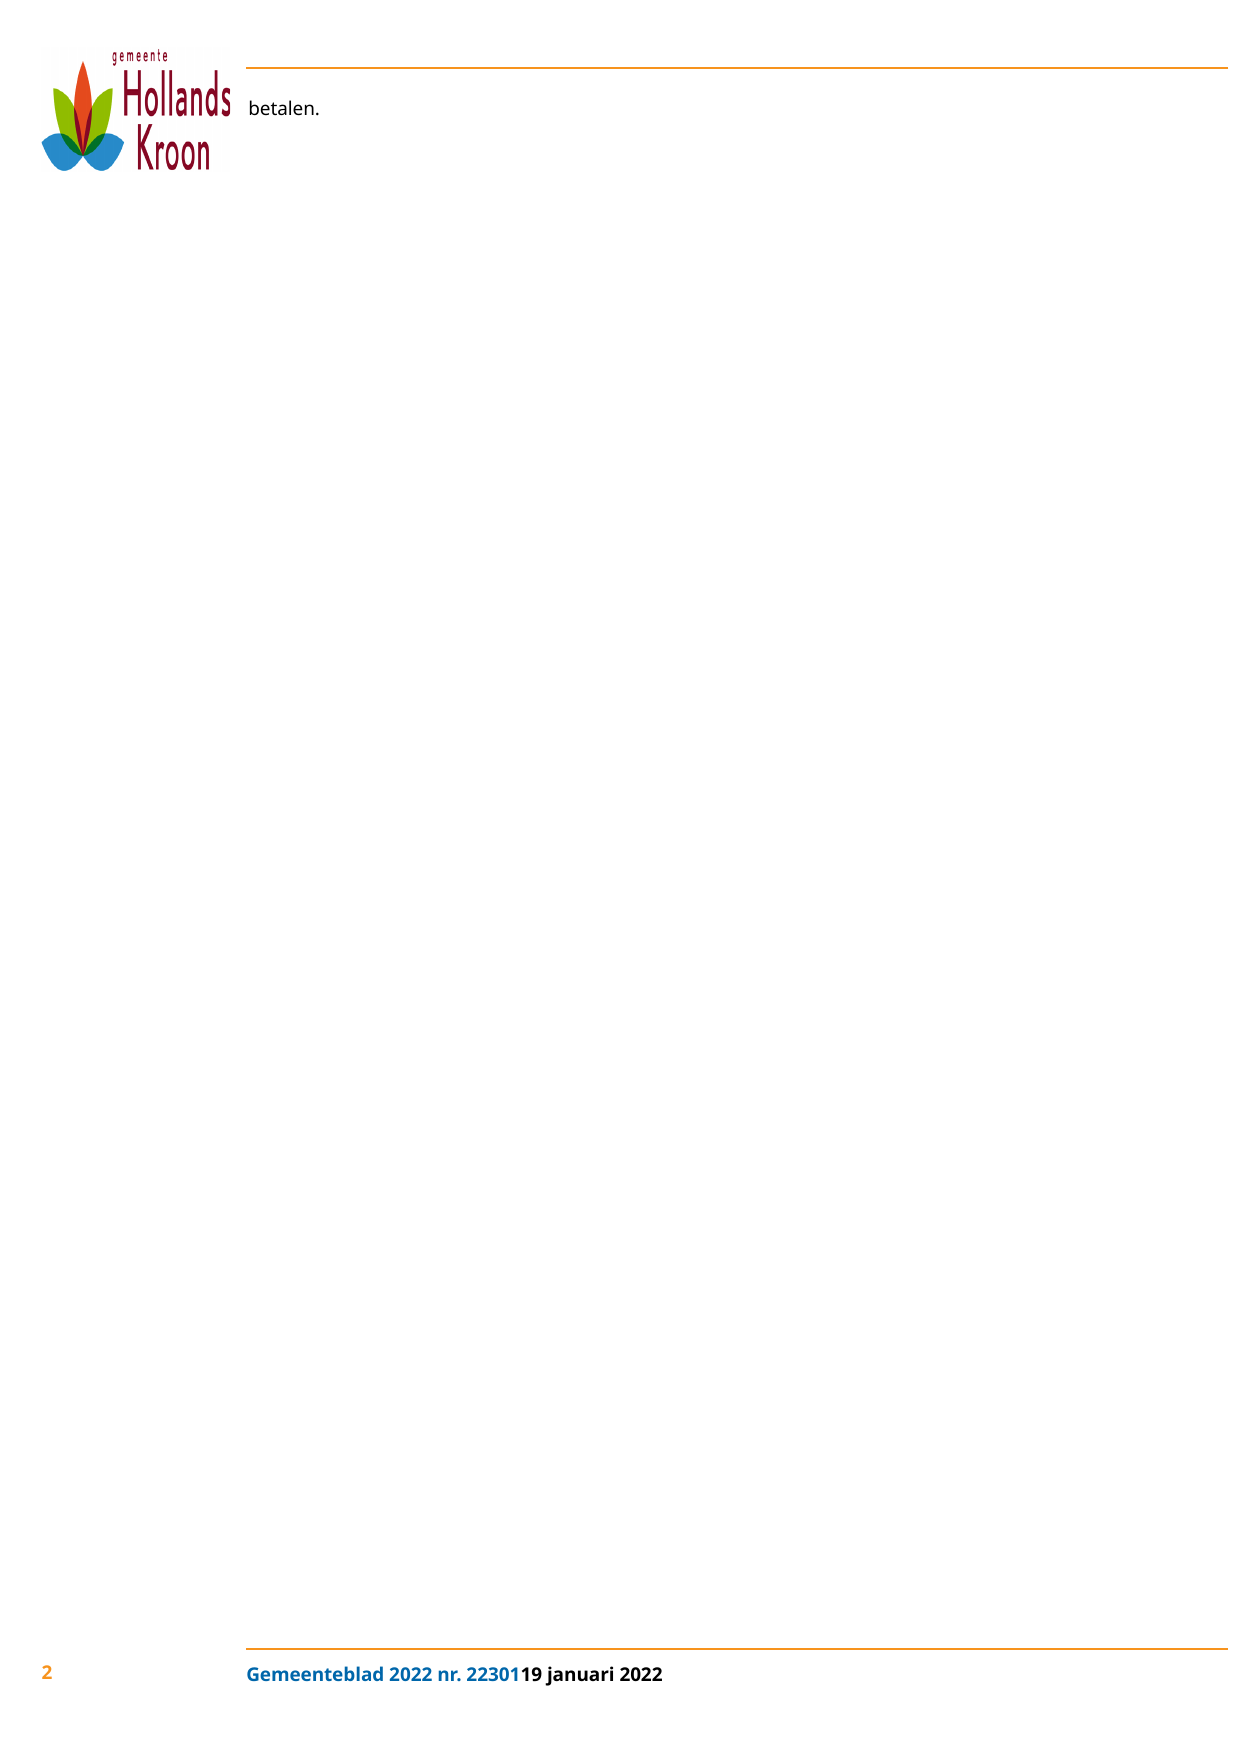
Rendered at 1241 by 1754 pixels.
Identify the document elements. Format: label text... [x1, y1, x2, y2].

picture [41, 47, 231, 172]
text betalen. [248, 95, 1152, 121]
